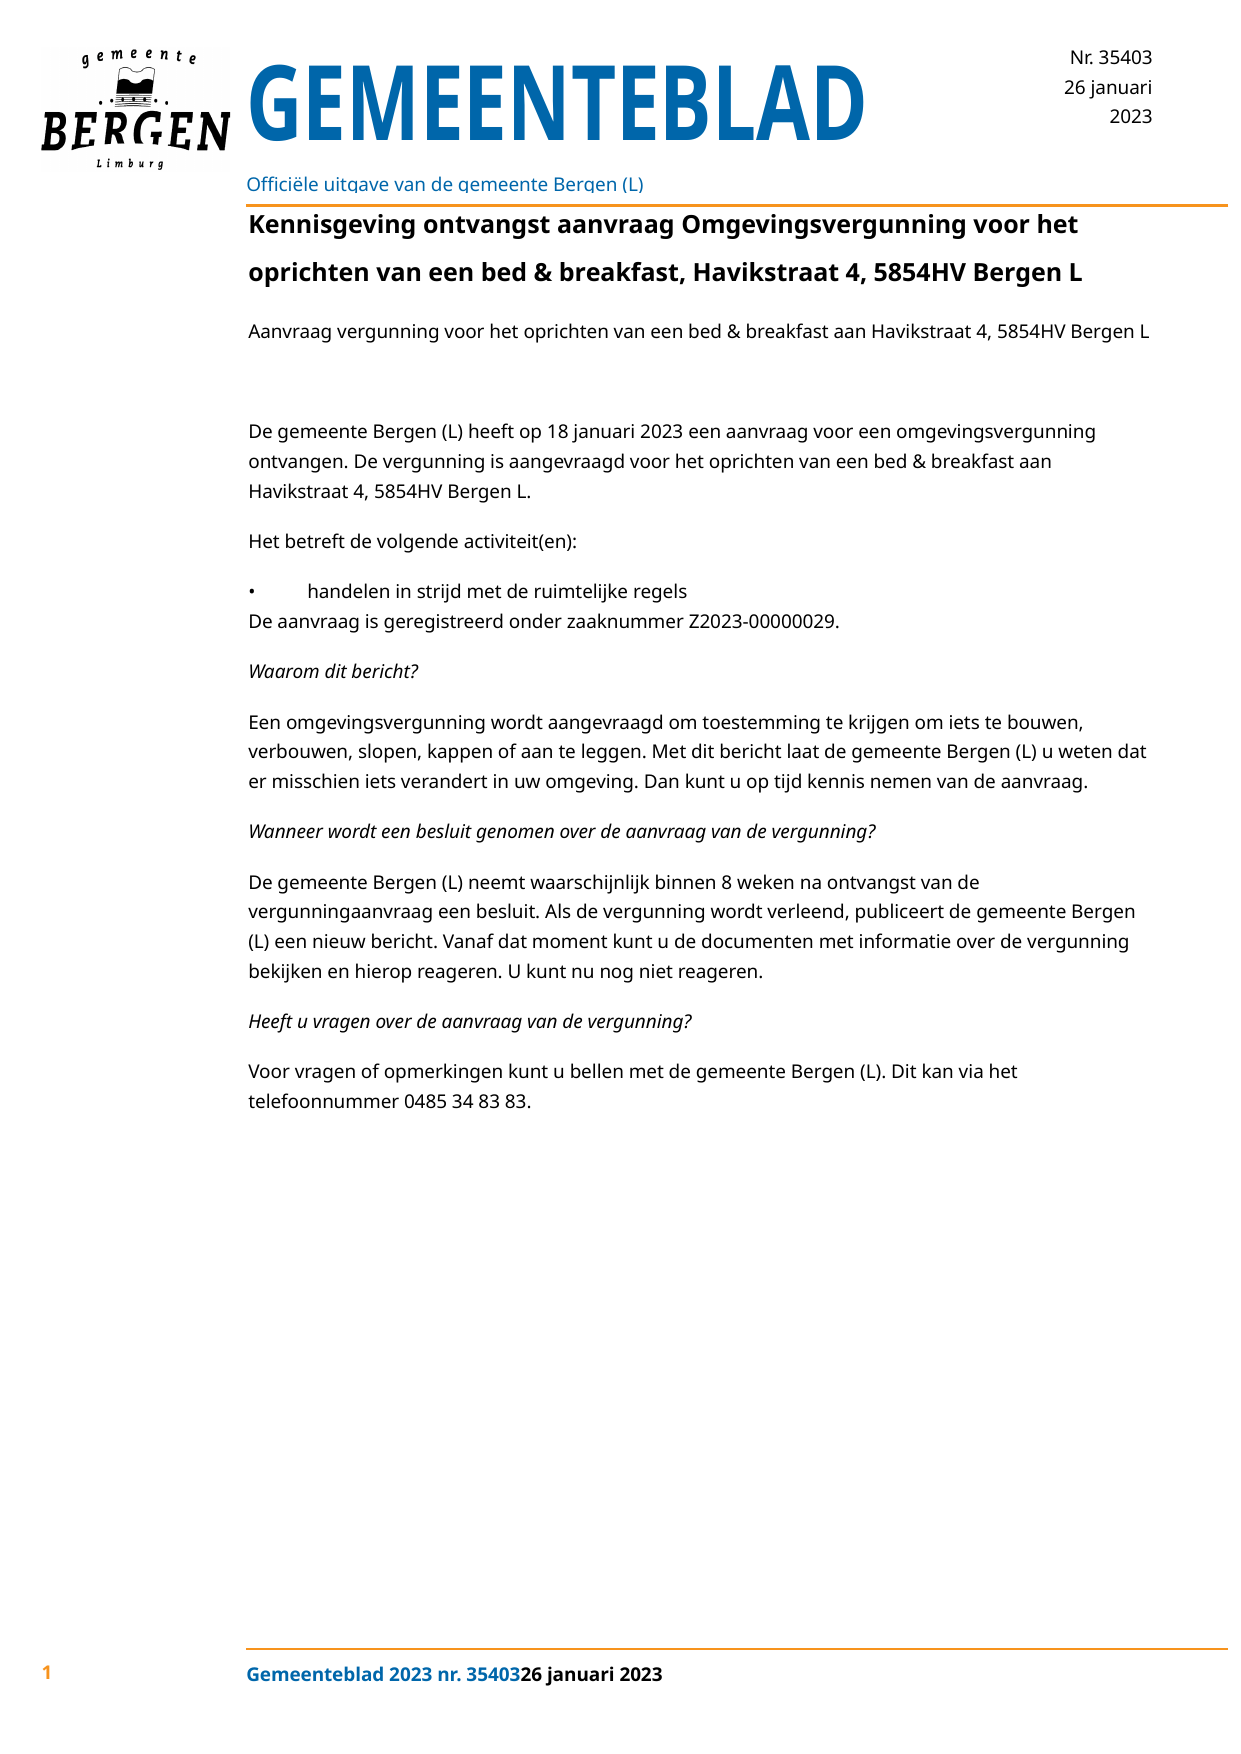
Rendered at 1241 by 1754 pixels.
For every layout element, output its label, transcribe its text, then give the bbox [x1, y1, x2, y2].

text De aanvraag is geregistreerd onder zaaknummer Z2023-00000029. [248, 608, 1152, 634]
text Het betreft de volgende activiteit(en): [248, 528, 1152, 554]
list handelen in strijd met de ruimtelijke regels [248, 579, 1152, 604]
text Heeft u vragen over de aanvraag van de vergunning? [248, 1008, 1152, 1034]
picture [41, 47, 231, 172]
text Aanvraag vergunning voor het oprichten van een bed & breakfast aan Havikstraat 4, 5854HV Bergen L [248, 318, 1152, 344]
text Wanneer wordt een besluit genomen over de aanvraag van de vergunning? [248, 819, 1152, 844]
text De gemeente Bergen (L) neemt waarschijnlijk binnen 8 weken na ontvangst van de vergunningaanvraag een besluit. Als de vergunning wordt verleend, publiceert de gemeente Bergen (L) een nieuw bericht. Vanaf dat moment kunt u de documenten met informatie over de vergunning bekijken en hierop reageren. U kunt nu nog niet reageren. [248, 869, 1152, 984]
text Voor vragen of opmerkingen kunt u bellen met de gemeente Bergen (L). Dit kan via het telefoonnummer 0485 34 83 83. [248, 1059, 1152, 1114]
text Kennisgeving ontvangst aanvraag Omgevingsvergunning voor het oprichten van een bed & breakfast, Havikstraat 4, 5854HV Bergen L [248, 207, 1152, 288]
text Waarom dit bericht? [248, 659, 1152, 684]
text Een omgevingsvergunning wordt aangevraagd om toestemming te krijgen om iets te bouwen, verbouwen, slopen, kappen of aan te leggen. Met dit bericht laat de gemeente Bergen (L) u weten dat er misschien iets verandert in uw omgeving. Dan kunt u op tijd kennis nemen van de aanvraag. [248, 709, 1152, 794]
text De gemeente Bergen (L) heeft op 18 januari 2023 een aanvraag voor een omgevingsvergunning ontvangen. De vergunning is aangevraagd voor het oprichten van een bed & breakfast aan Havikstraat 4, 5854HV Bergen L. [248, 419, 1152, 504]
